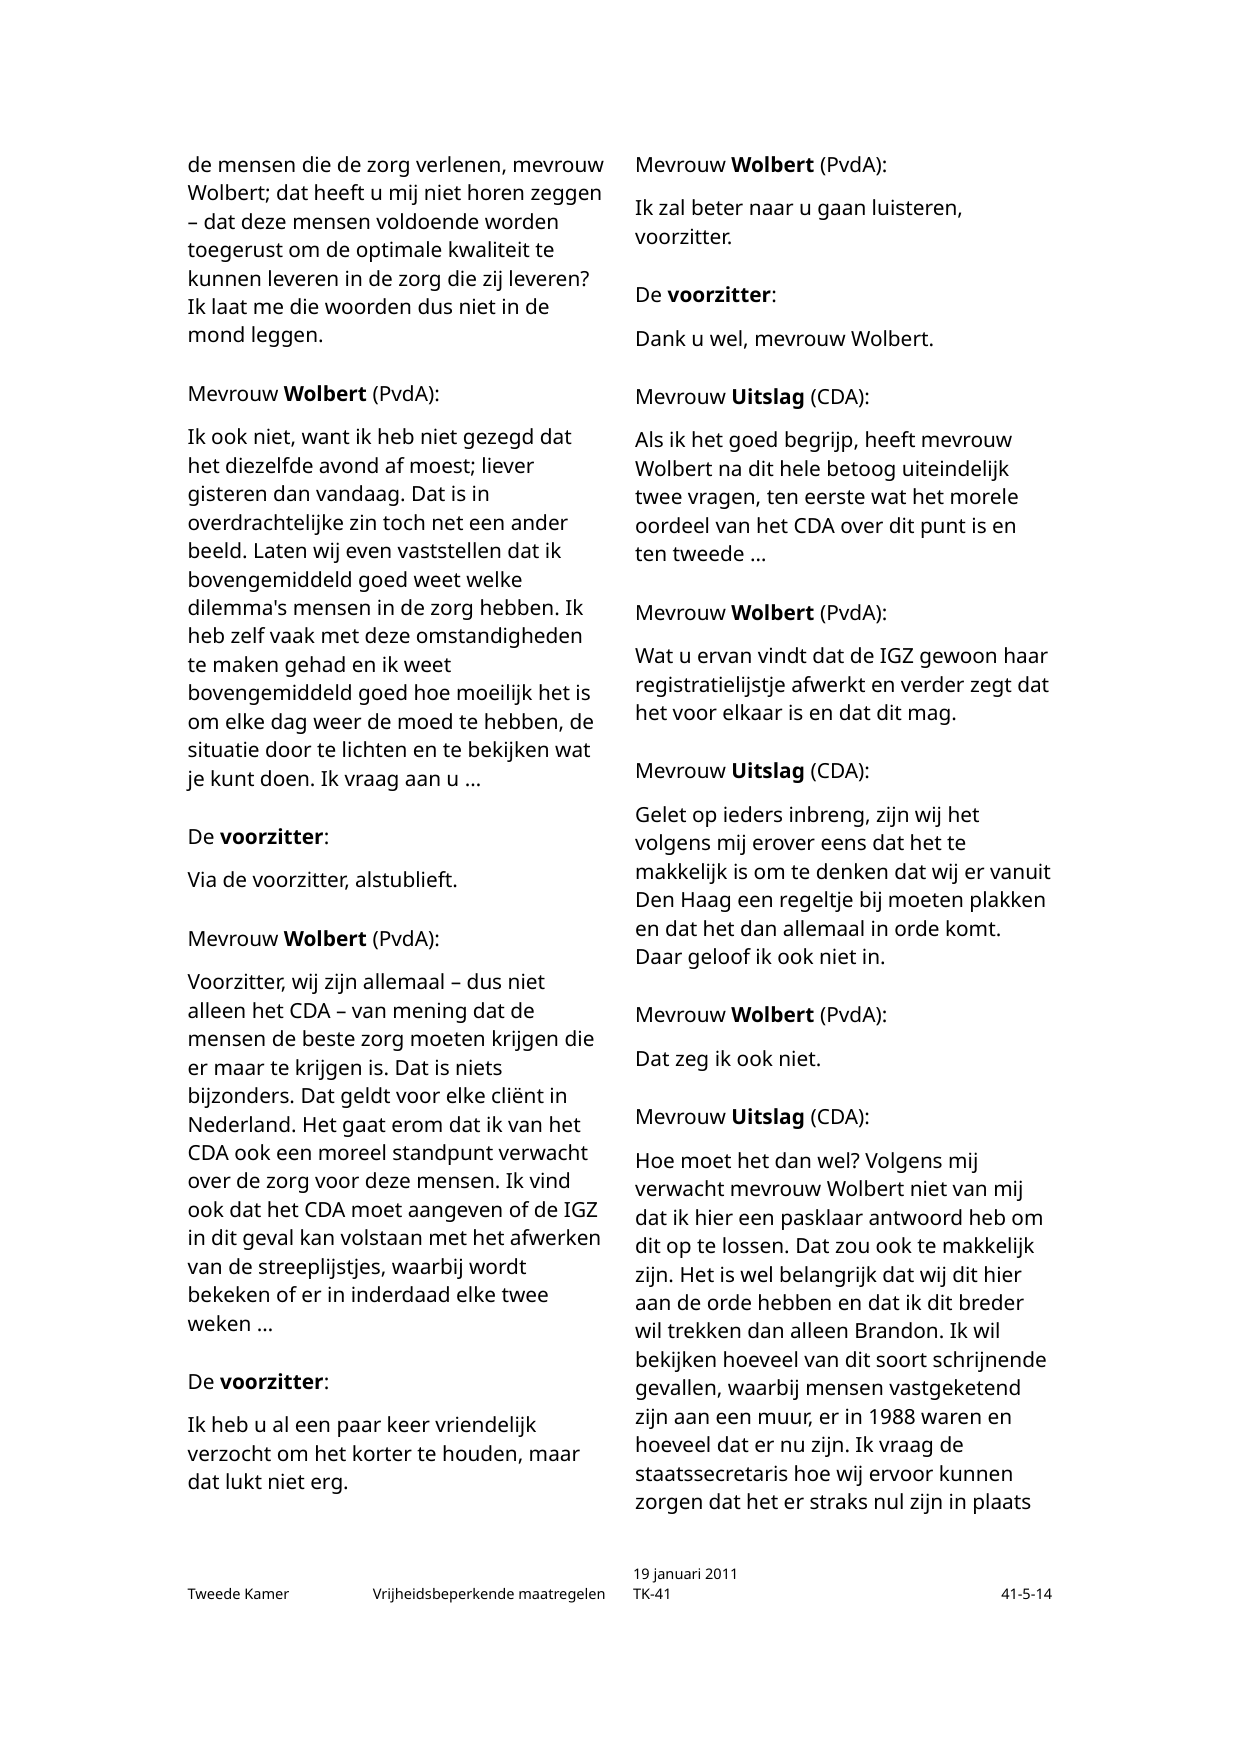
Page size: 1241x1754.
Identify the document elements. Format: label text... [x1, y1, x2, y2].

text Mevrouw Uitslag (CDA): [635, 1102, 1053, 1131]
text Mevrouw Wolbert (PvdA): [635, 1001, 1053, 1029]
text Voorzitter, wij zijn allemaal – dus niet alleen het CDA – van mening dat de mensen de beste zorg moeten krijgen die er maar te krijgen is. Dat is niets bijzonders. Dat geldt voor elke cliënt in Nederland. Het gaat erom dat ik van het CDA ook een moreel standpunt verwacht over de zorg voor deze mensen. Ik vind ook dat het CDA moet aangeven of de IGZ in dit geval kan volstaan met het afwerken van de streeplijstjes, waarbij wordt bekeken of er in inderdaad elke twee weken … [187, 967, 605, 1337]
text de mensen die de zorg verlenen, mevrouw Wolbert; dat heeft u mij niet horen zeggen – dat deze mensen voldoende worden toegerust om de optimale kwaliteit te kunnen leveren in de zorg die zij leveren? Ik laat me die woorden dus niet in de mond leggen. [187, 150, 605, 349]
text Dank u wel, mevrouw Wolbert. [635, 324, 1053, 352]
text Gelet op ieders inbreng, zijn wij het volgens mij erover eens dat het te makkelijk is om te denken dat wij er vanuit Den Haag een regeltje bij moeten plakken en dat het dan allemaal in orde komt. Daar geloof ik ook niet in. [635, 800, 1053, 971]
text De voorzitter: [635, 280, 1053, 309]
text Ik ook niet, want ik heb niet gezegd dat het diezelfde avond af moest; liever gisteren dan vandaag. Dat is in overdrachtelijke zin toch net een ander beeld. Laten wij even vaststellen dat ik bovengemiddeld goed weet welke dilemma's mensen in de zorg hebben. Ik heb zelf vaak met deze omstandigheden te maken gehad en ik weet bovengemiddeld goed hoe moeilijk het is om elke dag weer de moed te hebben, de situatie door te lichten en te bekijken wat je kunt doen. Ik vraag aan u … [187, 422, 605, 792]
text De voorzitter: [187, 822, 605, 851]
text Ik zal beter naar u gaan luisteren, voorzitter. [635, 193, 1053, 250]
text Mevrouw Wolbert (PvdA): [635, 150, 1053, 178]
text Hoe moet het dan wel? Volgens mij verwacht mevrouw Wolbert niet van mij dat ik hier een pasklaar antwoord heb om dit op te lossen. Dat zou ook te makkelijk zijn. Het is wel belangrijk dat wij dit hier aan de orde hebben en dat ik dit breder wil trekken dan alleen Brandon. Ik wil bekijken hoeveel van dit soort schrijnende gevallen, waarbij mensen vastgeketend zijn aan een muur, er in 1988 waren en hoeveel dat er nu zijn. Ik vraag de staatssecretaris hoe wij ervoor kunnen zorgen dat het er straks nul zijn in plaats [635, 1146, 1053, 1516]
text Mevrouw Uitslag (CDA): [635, 382, 1053, 411]
text Mevrouw Wolbert (PvdA): [187, 379, 605, 407]
text Als ik het goed begrijp, heeft mevrouw Wolbert na dit hele betoog uiteindelijk twee vragen, ten eerste wat het morele oordeel van het CDA over dit punt is en ten tweede … [635, 426, 1053, 568]
text Dat zeg ik ook niet. [635, 1044, 1053, 1072]
text Ik heb u al een paar keer vriendelijk verzocht om het korter te houden, maar dat lukt niet erg. [187, 1411, 605, 1496]
text De voorzitter: [187, 1367, 605, 1396]
text Via de voorzitter, alstublieft. [187, 866, 605, 894]
text Mevrouw Wolbert (PvdA): [635, 598, 1053, 626]
text Mevrouw Uitslag (CDA): [635, 757, 1053, 785]
text Mevrouw Wolbert (PvdA): [187, 924, 605, 952]
text Wat u ervan vindt dat de IGZ gewoon haar registratielijstje afwerkt en verder zegt dat het voor elkaar is en dat dit mag. [635, 641, 1053, 727]
